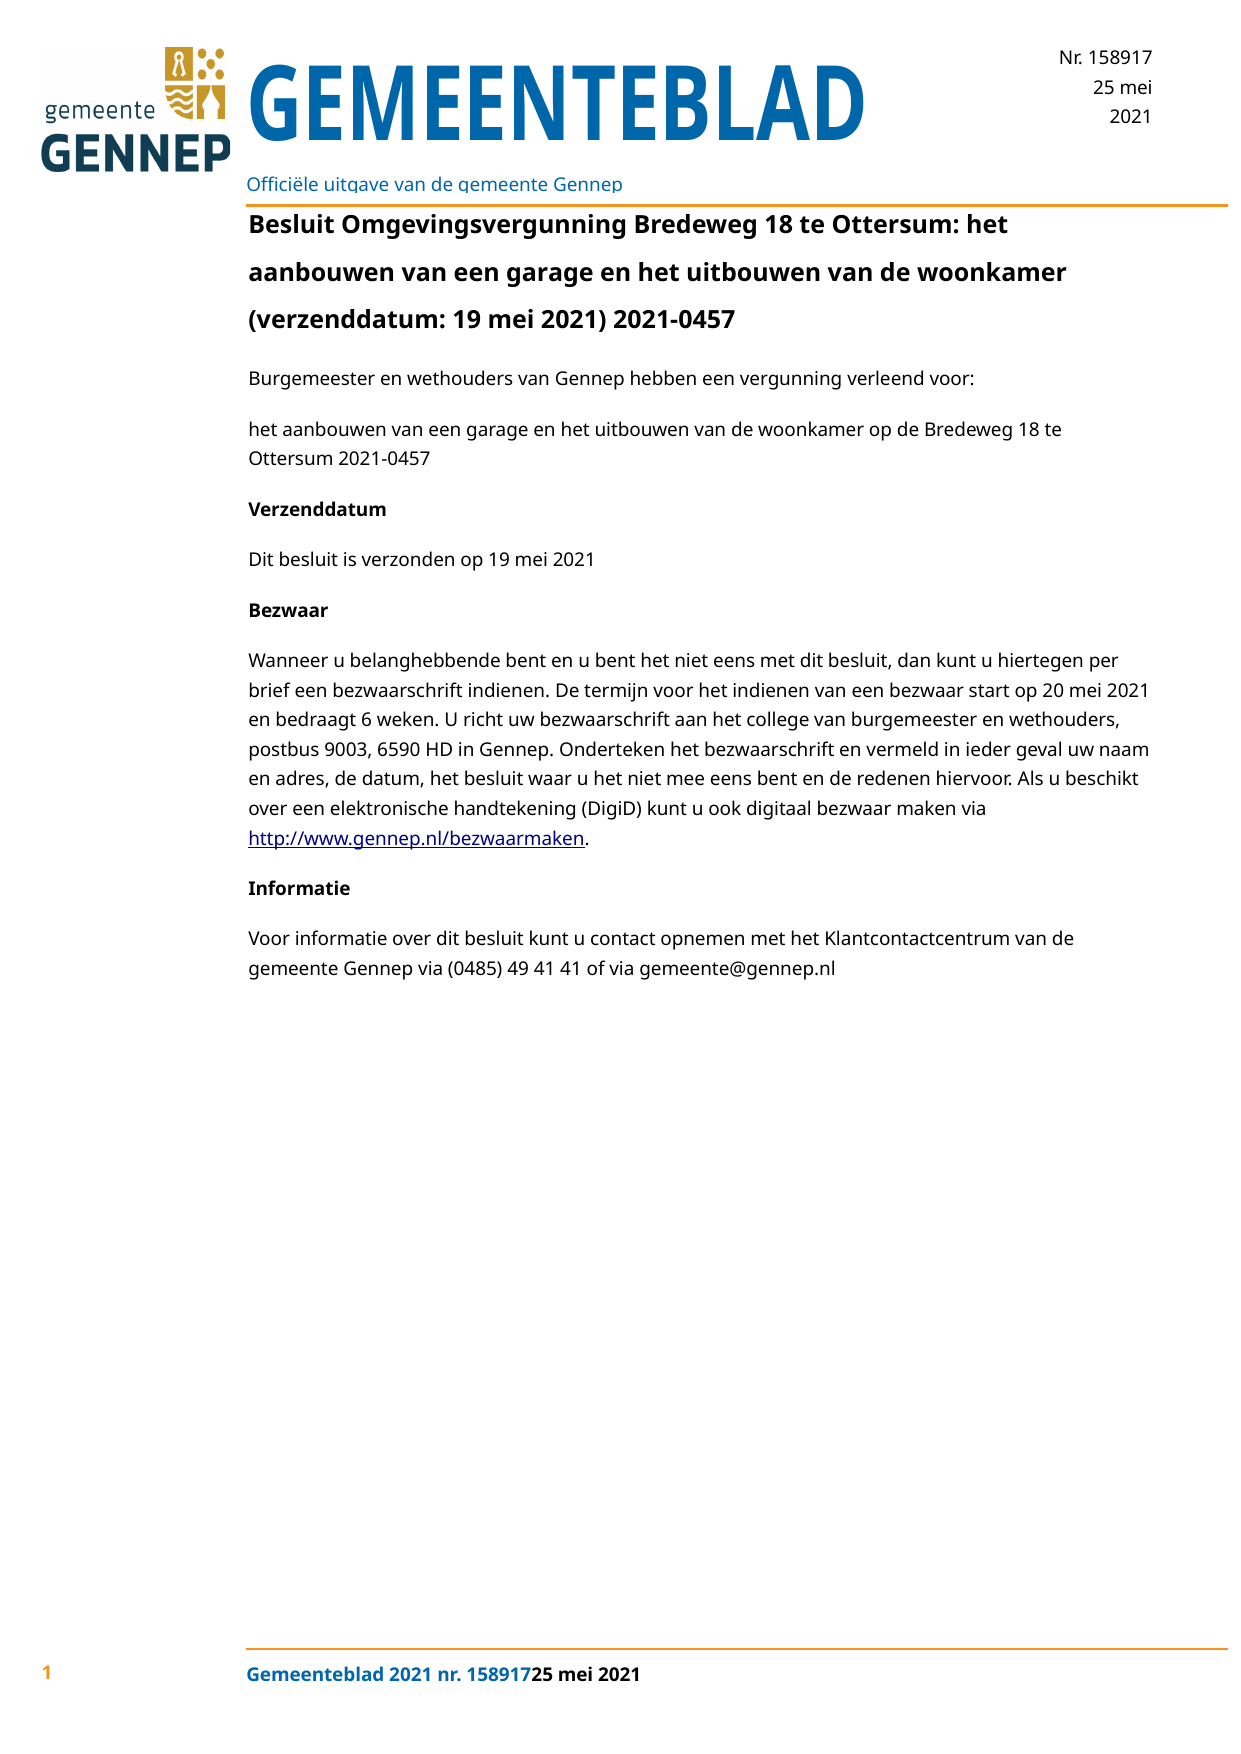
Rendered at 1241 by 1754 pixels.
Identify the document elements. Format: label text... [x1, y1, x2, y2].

text Verzenddatum [248, 496, 1152, 522]
text Voor informatie over dit besluit kunt u contact opnemen met het Klantcontactcentrum van de gemeente Gennep via (0485) 49 41 41 of via gemeente@gennep.nl [248, 926, 1152, 981]
text Dit besluit is verzonden op 19 mei 2021 [248, 546, 1152, 572]
text Informatie [248, 875, 1152, 901]
text het aanbouwen van een garage en het uitbouwen van de woonkamer op de Bredeweg 18 te Ottersum 2021-0457 [248, 416, 1152, 471]
text Wanneer u belanghebbende bent en u bent het niet eens met dit besluit, dan kunt u hiertegen per brief een bezwaarschrift indienen. De termijn voor het indienen van een bezwaar start op 20 mei 2021 en bedraagt 6 weken. U richt uw bezwaarschrift aan het college van burgemeester en wethouders, postbus 9003, 6590 HD in Gennep. Onderteken het bezwaarschrift en vermeld in ieder geval uw naam en adres, de datum, het besluit waar u het niet mee eens bent en de redenen hiervoor. Als u beschikt over een elektronische handtekening (DigiD) kunt u ook digitaal bezwaar maken via http://www.gennep.nl/bezwaarmaken. [248, 647, 1152, 850]
text Burgemeester en wethouders van Gennep hebben een vergunning verleend voor: [248, 366, 1152, 391]
text Besluit Omgevingsvergunning Bredeweg 18 te Ottersum: het aanbouwen van een garage en het uitbouwen van de woonkamer (verzenddatum: 19 mei 2021) 2021-0457 [248, 207, 1152, 336]
picture [41, 47, 231, 172]
text Bezwaar [248, 597, 1152, 622]
